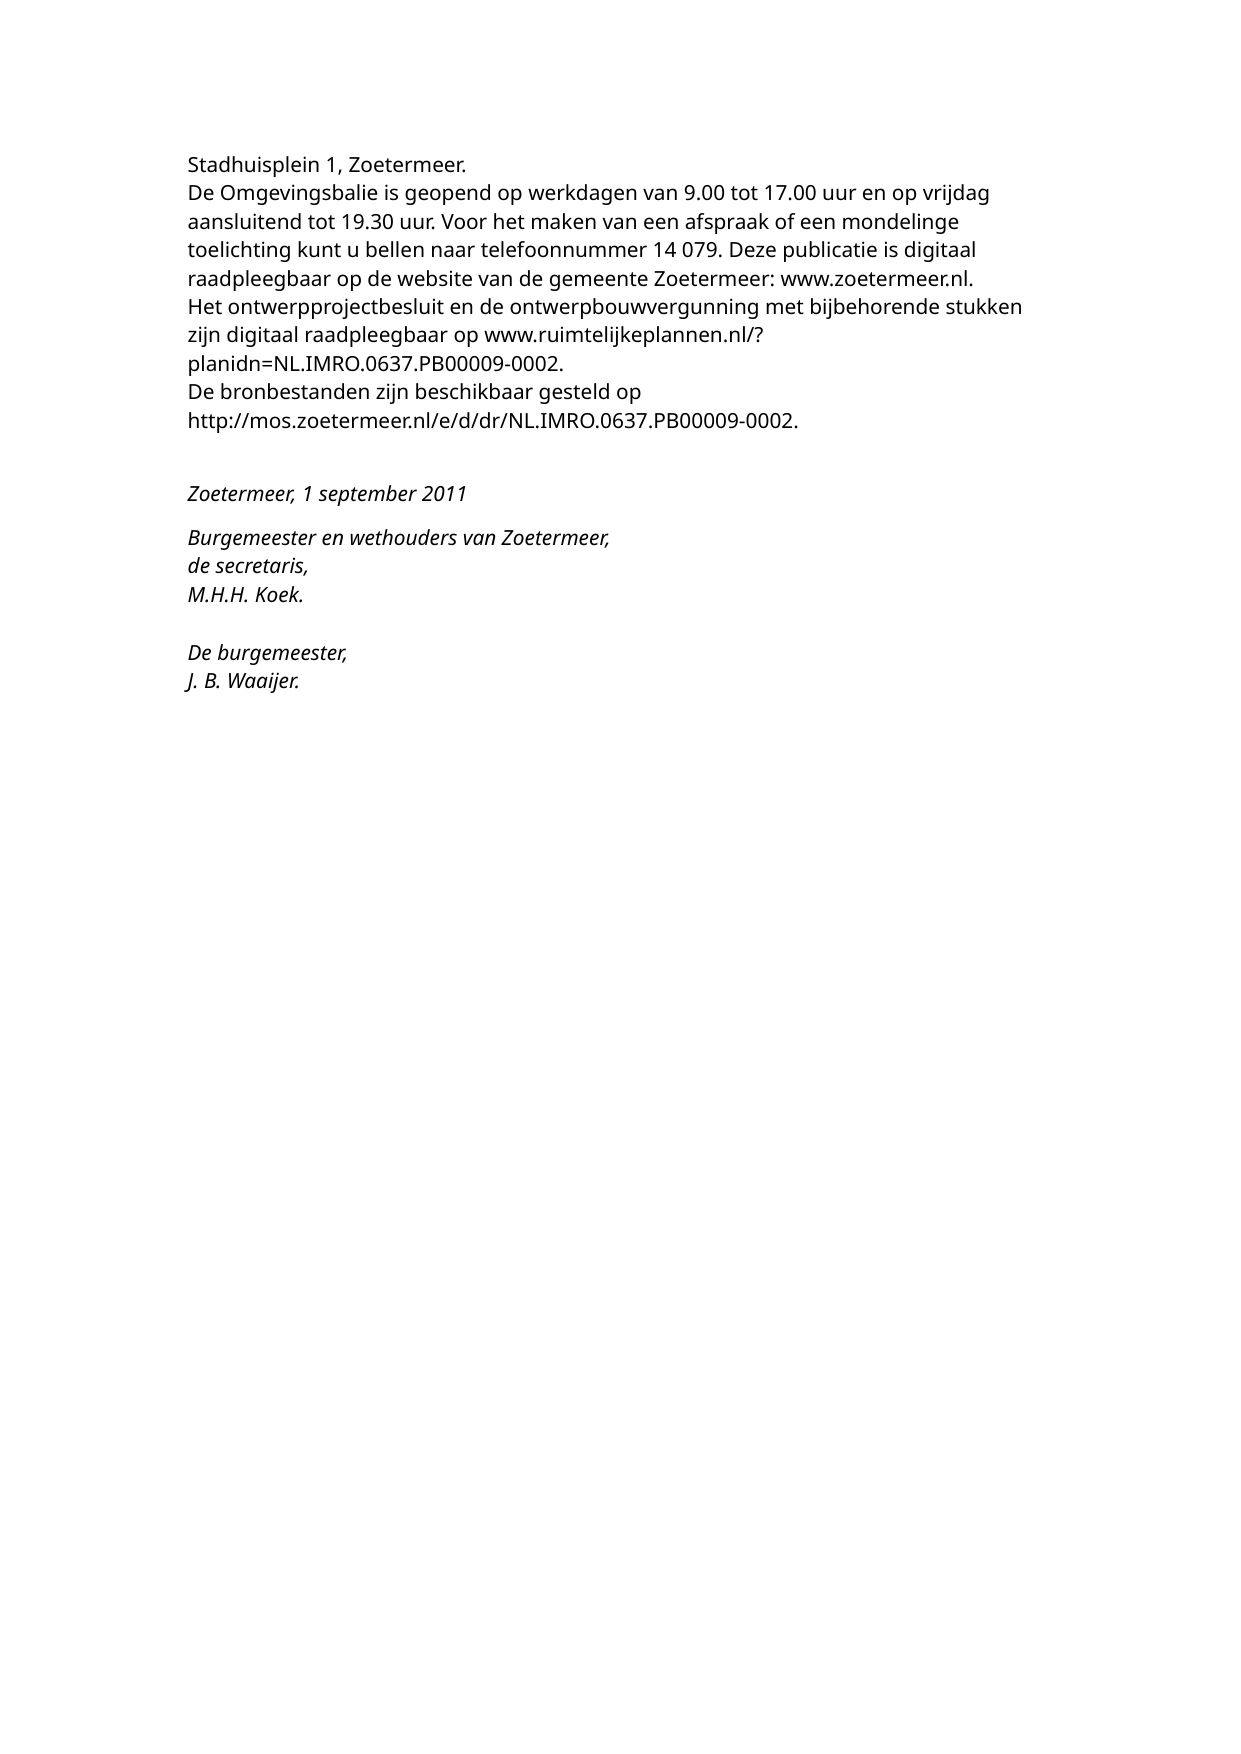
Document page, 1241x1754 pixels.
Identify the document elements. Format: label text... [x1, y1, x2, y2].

text Stadhuisplein 1, Zoetermeer. [187, 150, 1053, 178]
text M.H.H. Koek. [187, 580, 1053, 608]
text De bronbestanden zijn beschikbaar gesteld op [187, 377, 1053, 406]
text http://mos.zoetermeer.nl/e/d/dr/NL.IMRO.0637.PB00009-0002. [187, 406, 1053, 434]
text De burgemeester, [187, 638, 1053, 667]
text Burgemeester en wethouders van Zoetermeer, [187, 523, 1053, 551]
text Zoetermeer, 1 september 2011 [187, 479, 1053, 508]
text J. B. Waaijer. [187, 667, 1053, 695]
text de secretaris, [187, 551, 1053, 580]
text De Omgevingsbalie is geopend op werkdagen van 9.00 tot 17.00 uur en op vrijdag aansluitend tot 19.30 uur. Voor het maken van een afspraak of een mondelinge toelichting kunt u bellen naar telefoonnummer 14 079. Deze publicatie is digitaal raadpleegbaar op de website van de gemeente Zoetermeer: www.zoetermeer.nl. [187, 178, 1053, 292]
text Het ontwerpprojectbesluit en de ontwerpbouwvergunning met bijbehorende stukken zijn digitaal raadpleegbaar op www.ruimtelijkeplannen.nl/?planidn=NL.IMRO.0637.PB00009-0002. [187, 292, 1053, 377]
